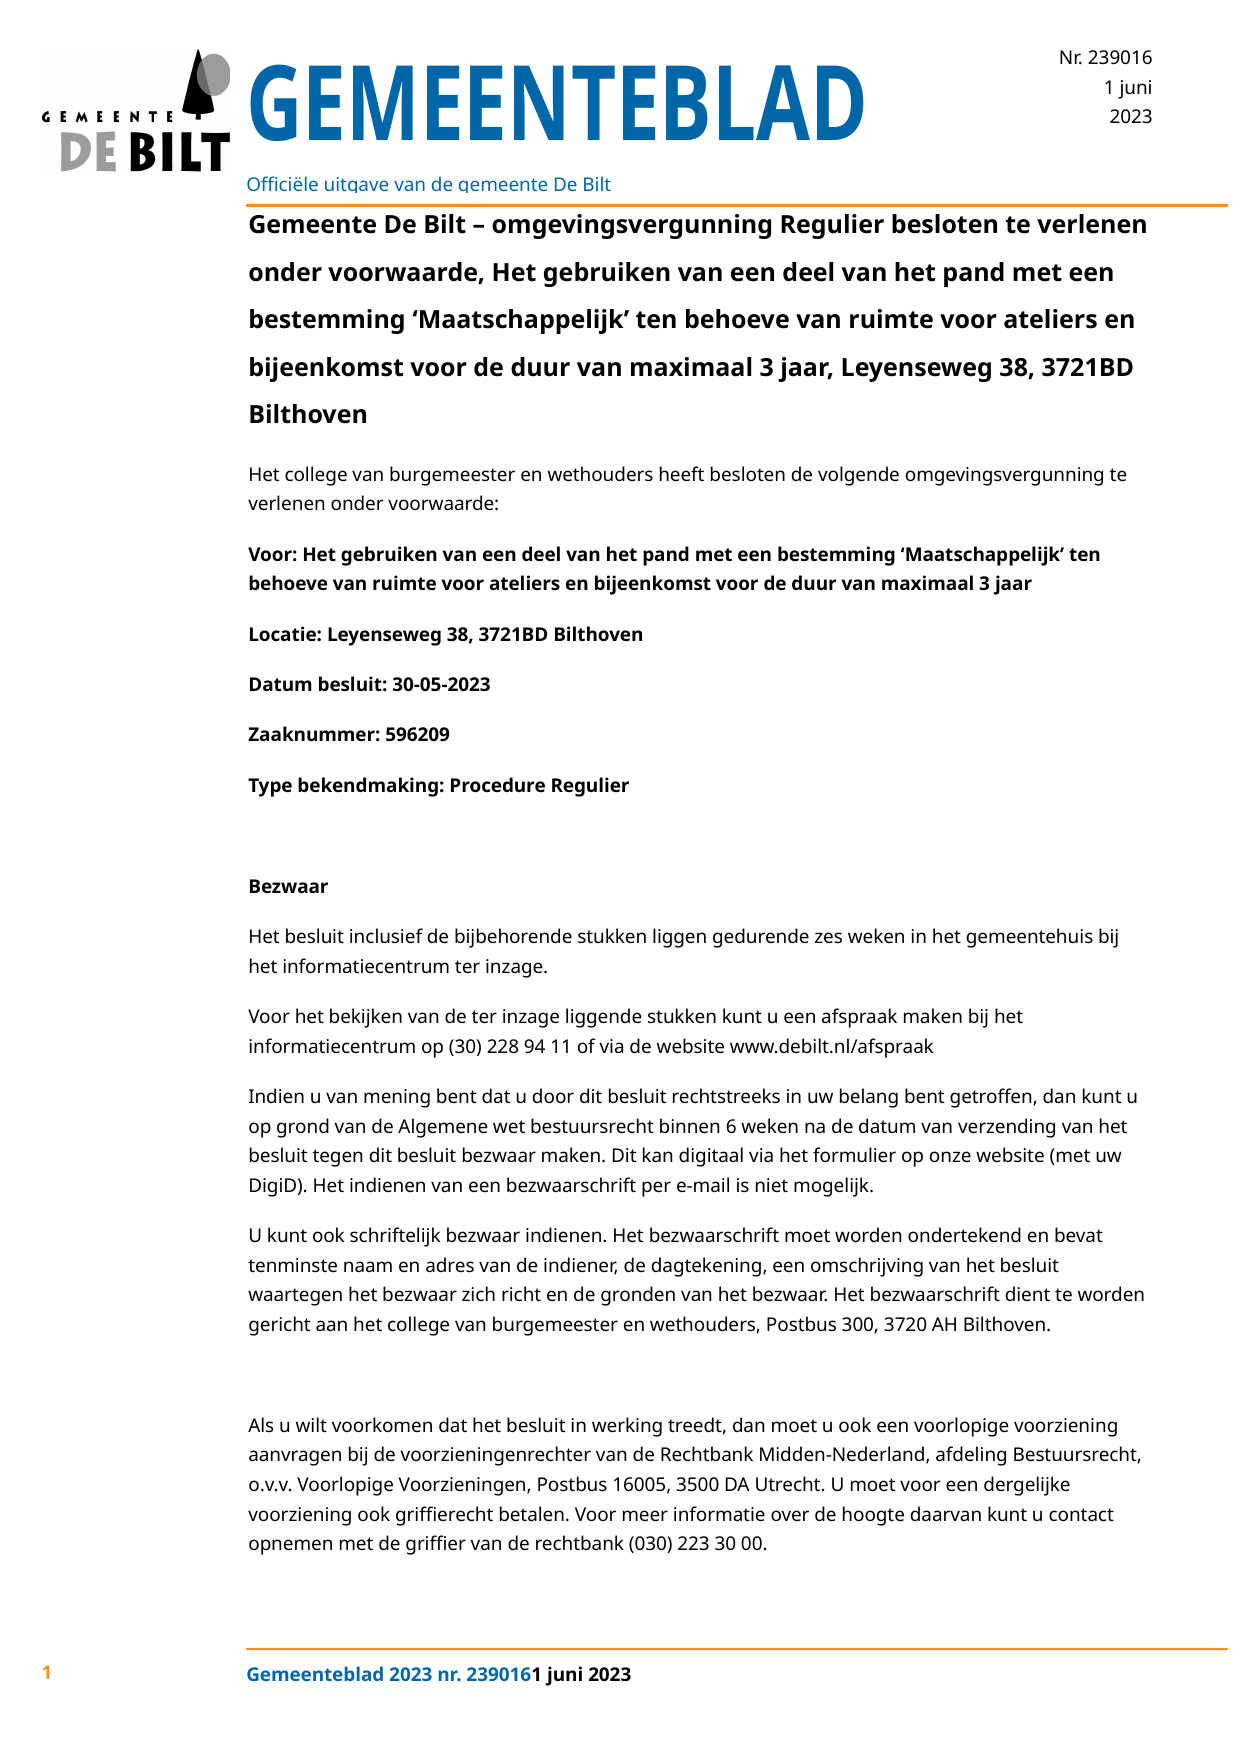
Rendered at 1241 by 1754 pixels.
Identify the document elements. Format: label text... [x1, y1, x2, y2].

text Het college van burgemeester en wethouders heeft besloten de volgende omgevingsvergunning te verlenen onder voorwaarde: [248, 461, 1152, 516]
text Voor het bekijken van de ter inzage liggende stukken kunt u een afspraak maken bij het informatiecentrum op (30) 228 94 11 of via de website www.debilt.nl/afspraak [248, 1003, 1152, 1058]
picture [41, 47, 231, 172]
text Bezwaar [248, 873, 1152, 898]
text Gemeente De Bilt – omgevingsvergunning Regulier besloten te verlenen onder voorwaarde, Het gebruiken van een deel van het pand met een bestemming ‘Maatschappelijk’ ten behoeve van ruimte voor ateliers en bijeenkomst voor de duur van maximaal 3 jaar, Leyenseweg 38, 3721BD Bilthoven [248, 207, 1152, 431]
text Zaaknummer: 596209 [248, 722, 1152, 747]
text U kunt ook schriftelijk bezwaar indienen. Het bezwaarschrift moet worden ondertekend en bevat tenminste naam en adres van de indiener, de dagtekening, een omschrijving van het besluit waartegen het bezwaar zich richt en de gronden van het bezwaar. Het bezwaarschrift dient te worden gericht aan het college van burgemeester en wethouders, Postbus 300, 3720 AH Bilthoven. [248, 1222, 1152, 1337]
text Datum besluit: 30-05-2023 [248, 671, 1152, 697]
text Als u wilt voorkomen dat het besluit in werking treedt, dan moet u ook een voorlopige voorziening aanvragen bij de voorzieningenrechter van de Rechtbank Midden-Nederland, afdeling Bestuursrecht, o.v.v. Voorlopige Voorzieningen, Postbus 16005, 3500 DA Utrecht. U moet voor een dergelijke voorziening ook griffierecht betalen. Voor meer informatie over de hoogte daarvan kunt u contact opnemen met de griffier van de rechtbank (030) 223 30 00. [248, 1412, 1152, 1556]
text Indien u van mening bent dat u door dit besluit rechtstreeks in uw belang bent getroffen, dan kunt u op grond van de Algemene wet bestuursrecht binnen 6 weken na de datum van verzending van het besluit tegen dit besluit bezwaar maken. Dit kan digitaal via het formulier op onze website (met uw DigiD). Het indienen van een bezwaarschrift per e-mail is niet mogelijk. [248, 1083, 1152, 1198]
text Het besluit inclusief de bijbehorende stukken liggen gedurende zes weken in het gemeentehuis bij het informatiecentrum ter inzage. [248, 923, 1152, 978]
text Voor: Het gebruiken van een deel van het pand met een bestemming ‘Maatschappelijk’ ten behoeve van ruimte voor ateliers en bijeenkomst voor de duur van maximaal 3 jaar [248, 541, 1152, 596]
text Locatie: Leyenseweg 38, 3721BD Bilthoven [248, 621, 1152, 646]
text Type bekendmaking: Procedure Regulier [248, 772, 1152, 798]
